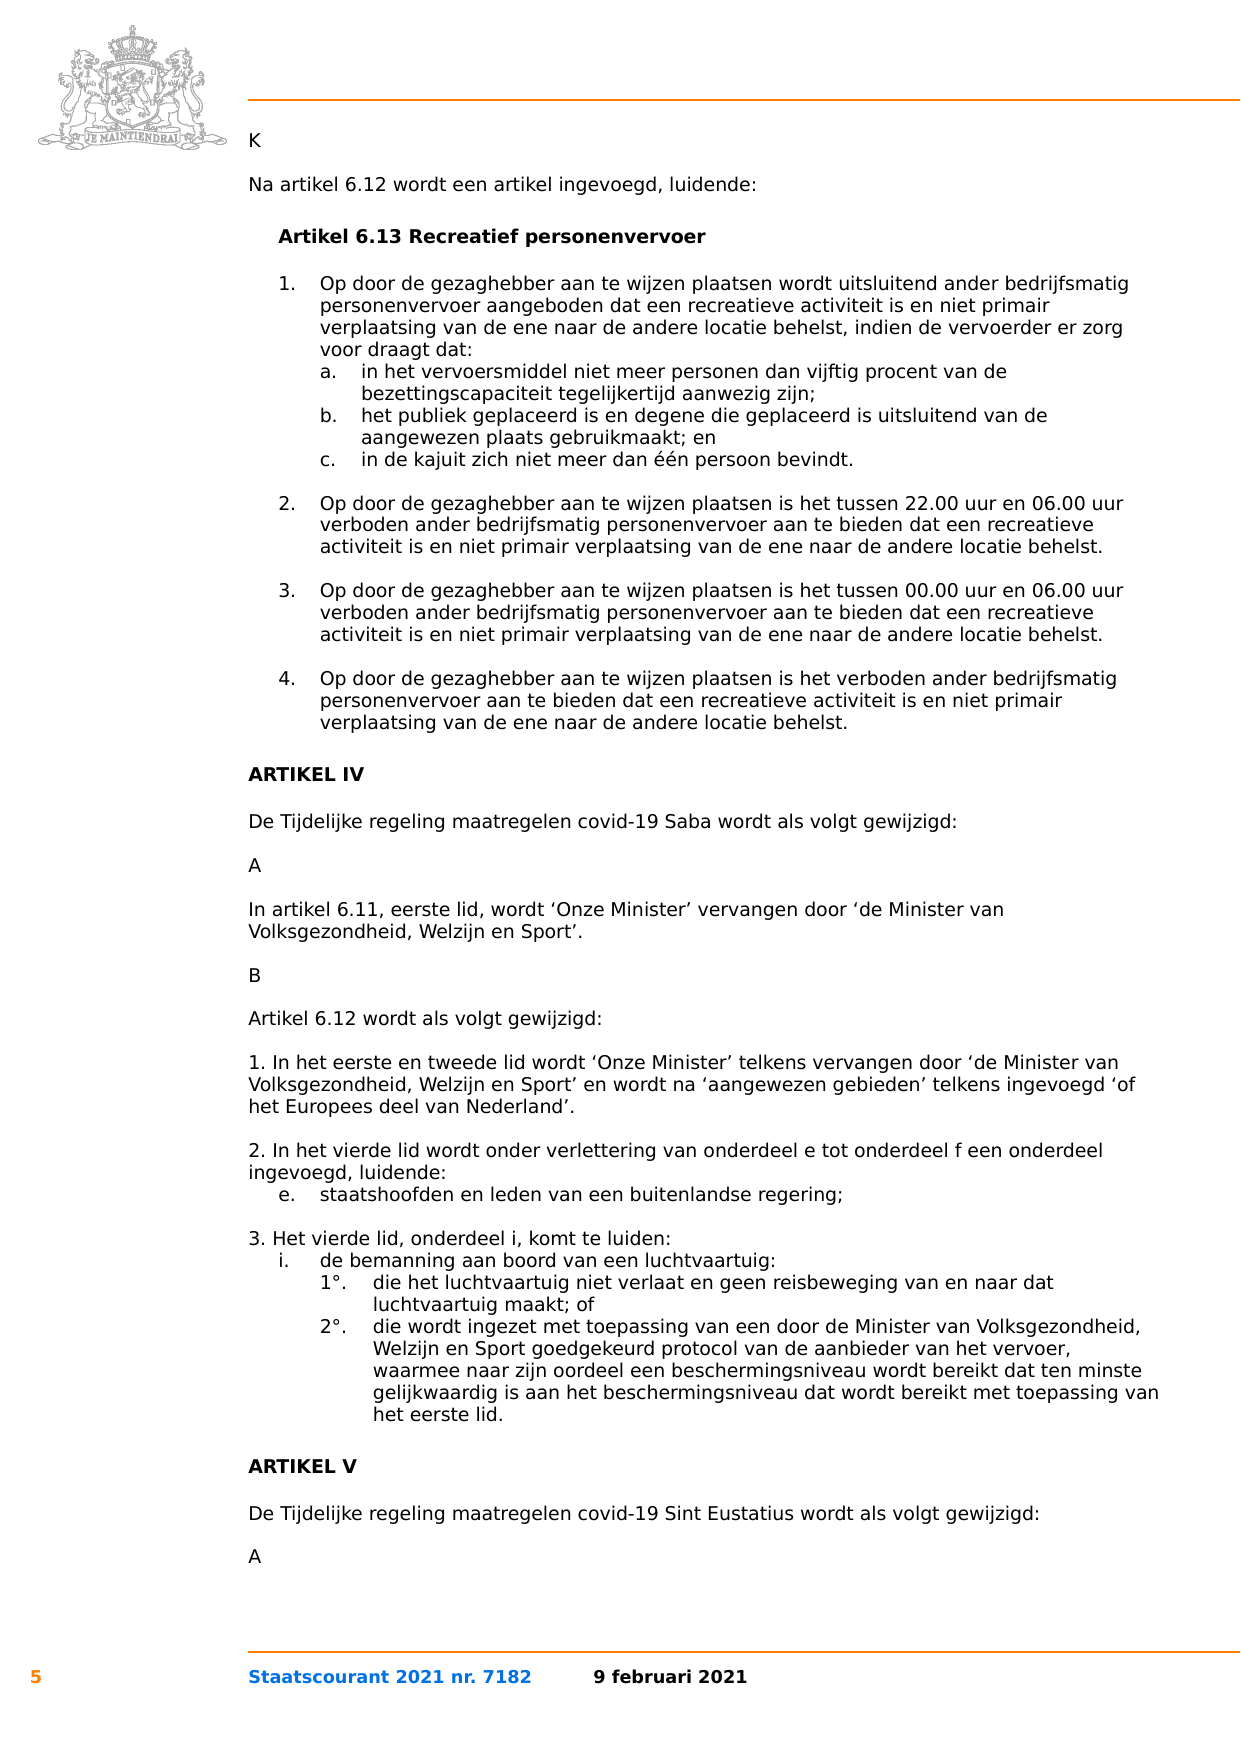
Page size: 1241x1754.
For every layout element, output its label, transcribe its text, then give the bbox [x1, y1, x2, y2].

text a. in het vervoersmiddel niet meer personen dan vijftig procent van de bezettingscapaciteit tegelijkertijd aanwezig zijn; [319, 361, 1163, 404]
text 1. In het eerste en tweede lid wordt ‘Onze Minister’ telkens vervangen door ‘de Minister van Volksgezondheid, Welzijn en Sport’ en wordt na ‘aangewezen gebieden’ telkens ingevoegd ‘of het Europees deel van Nederland’. [248, 1052, 1163, 1118]
text 2°. die wordt ingezet met toepassing van een door de Minister van Volksgezondheid, Welzijn en Sport goedgekeurd protocol van de aanbieder van het vervoer, waarmee naar zijn oordeel een beschermingsniveau wordt bereikt dat ten minste gelijkwaardig is aan het beschermingsniveau dat wordt bereikt met toepassing van het eerste lid. [319, 1316, 1163, 1426]
text In artikel 6.11, eerste lid, wordt ‘Onze Minister’ vervangen door ‘de Minister van Volksgezondheid, Welzijn en Sport’. [248, 899, 1163, 943]
text 3. Het vierde lid, onderdeel i, komt te luiden: [248, 1228, 1163, 1250]
picture [38, 25, 227, 150]
text i. de bemanning aan boord van een luchtvaartuig: [278, 1250, 1163, 1272]
text De Tijdelijke regeling maatregelen covid-19 Saba wordt als volgt gewijzigd: [248, 811, 1163, 833]
text b. het publiek geplaceerd is en degene die geplaceerd is uitsluitend van de aangewezen plaats gebruikmaakt; en [319, 404, 1163, 448]
text 2. Op door de gezaghebber aan te wijzen plaatsen is het tussen 22.00 uur en 06.00 uur verboden ander bedrijfsmatig personenvervoer aan te bieden dat een recreatieve activiteit is en niet primair verplaatsing van de ene naar de andere locatie behelst. [278, 492, 1163, 558]
subtitle ARTIKEL V [248, 1456, 1163, 1478]
text B [248, 964, 1163, 986]
text e. staatshoofden en leden van een buitenlandse regering; [278, 1184, 1163, 1206]
text 1. Op door de gezaghebber aan te wijzen plaatsen wordt uitsluitend ander bedrijfsmatig personenvervoer aangeboden dat een recreatieve activiteit is en niet primair verplaatsing van de ene naar de andere locatie behelst, indien de vervoerder er zorg voor draagt dat: [278, 273, 1163, 361]
text A [248, 855, 1163, 877]
text Artikel 6.12 wordt als volgt gewijzigd: [248, 1008, 1163, 1030]
text 3. Op door de gezaghebber aan te wijzen plaatsen is het tussen 00.00 uur en 06.00 uur verboden ander bedrijfsmatig personenvervoer aan te bieden dat een recreatieve activiteit is en niet primair verplaatsing van de ene naar de andere locatie behelst. [278, 580, 1163, 646]
text A [248, 1546, 1163, 1568]
text c. in de kajuit zich niet meer dan één persoon bevindt. [319, 448, 1163, 471]
text 4. Op door de gezaghebber aan te wijzen plaatsen is het verboden ander bedrijfsmatig personenvervoer aan te bieden dat een recreatieve activiteit is en niet primair verplaatsing van de ene naar de andere locatie behelst. [278, 668, 1163, 734]
text 1°. die het luchtvaartuig niet verlaat en geen reisbeweging van en naar dat luchtvaartuig maakt; of [319, 1272, 1163, 1316]
subtitle Artikel 6.13 Recreatief personenvervoer [278, 226, 1163, 248]
subtitle ARTIKEL IV [248, 764, 1163, 786]
text 2. In het vierde lid wordt onder verlettering van onderdeel e tot onderdeel f een onderdeel ingevoegd, luidende: [248, 1140, 1163, 1184]
text K [248, 130, 1163, 152]
text De Tijdelijke regeling maatregelen covid-19 Sint Eustatius wordt als volgt gewijzigd: [248, 1503, 1163, 1524]
text Na artikel 6.12 wordt een artikel ingevoegd, luidende: [248, 174, 1163, 196]
